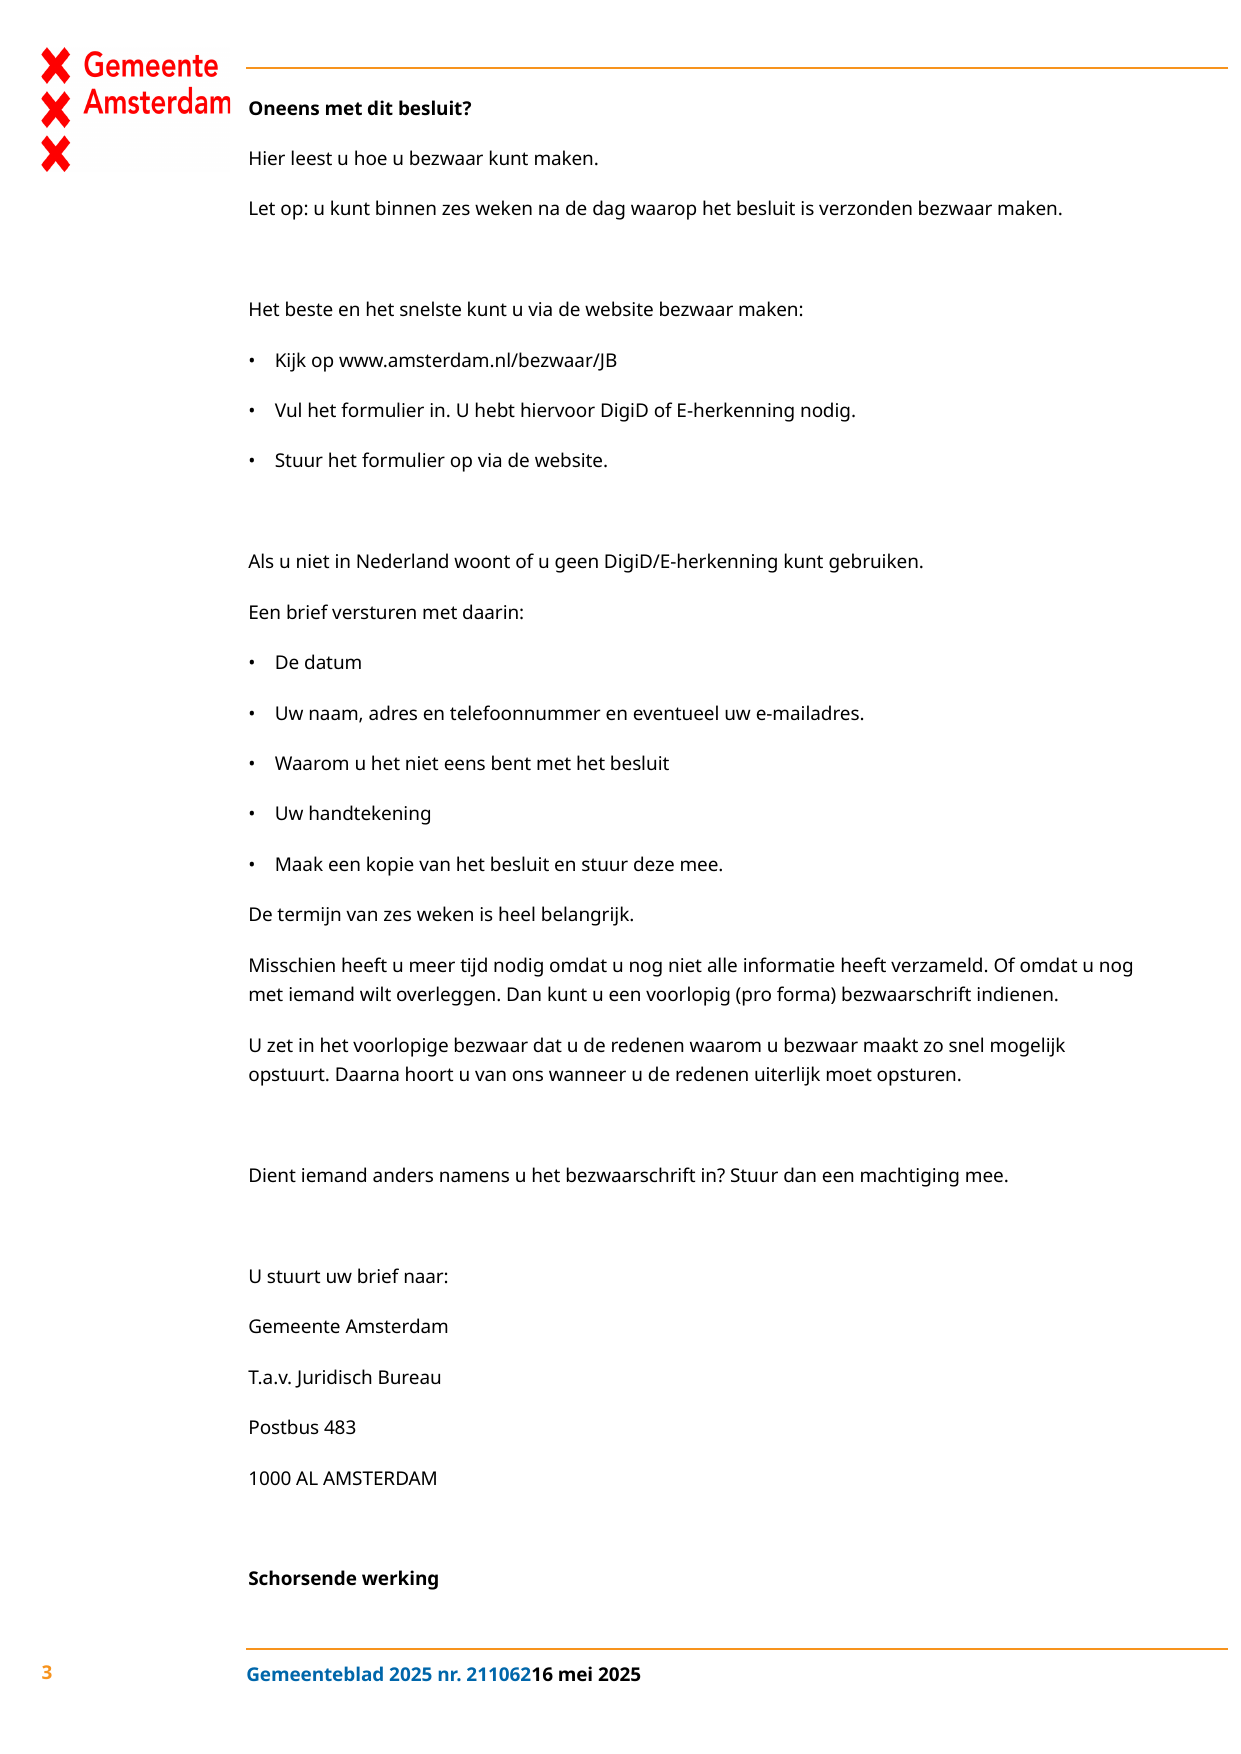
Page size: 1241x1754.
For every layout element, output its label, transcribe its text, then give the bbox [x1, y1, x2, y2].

text Hier leest u hoe u bezwaar kunt maken. [248, 145, 1152, 171]
text • Vul het formulier in. U hebt hiervoor DigiD of E-herkenning nodig. [248, 397, 1152, 423]
text De termijn van zes weken is heel belangrijk. [248, 901, 1152, 927]
text Let op: u kunt binnen zes weken na de dag waarop het besluit is verzonden bezwaar maken. [248, 196, 1152, 221]
text Oneens met dit besluit? [248, 95, 1152, 121]
text Gemeente Amsterdam [248, 1313, 1152, 1339]
text Als u niet in Nederland woont of u geen DigiD/E-herkenning kunt gebruiken. [248, 548, 1152, 574]
text • Uw naam, adres en telefoonnummer en eventueel uw e-mailadres. [248, 700, 1152, 726]
text Misschien heeft u meer tijd nodig omdat u nog niet alle informatie heeft verzameld. Of omdat u nog met iemand wilt overleggen. Dan kunt u een voorlopig (pro forma) bezwaarschrift indienen. [248, 952, 1152, 1007]
text U stuurt uw brief naar: [248, 1263, 1152, 1289]
text Een brief versturen met daarin: [248, 599, 1152, 625]
text • Kijk op www.amsterdam.nl/bezwaar/JB [248, 347, 1152, 373]
text • Uw handtekening [248, 801, 1152, 826]
text • Waarom u het niet eens bent met het besluit [248, 750, 1152, 776]
text Dient iemand anders namens u het bezwaarschrift in? Stuur dan een machtiging mee. [248, 1162, 1152, 1188]
picture [41, 47, 231, 172]
text U zet in het voorlopige bezwaar dat u de redenen waarom u bezwaar maakt zo snel mogelijk opstuurt. Daarna hoort u van ons wanneer u de redenen uiterlijk moet opsturen. [248, 1032, 1152, 1087]
text 1000 AL AMSTERDAM [248, 1465, 1152, 1491]
text Het beste en het snelste kunt u via de website bezwaar maken: [248, 296, 1152, 322]
text • Stuur het formulier op via de website. [248, 448, 1152, 473]
text T.a.v. Juridisch Bureau [248, 1364, 1152, 1390]
text Schorsende werking [248, 1566, 1152, 1591]
text • Maak een kopie van het besluit en stuur deze mee. [248, 851, 1152, 877]
text • De datum [248, 649, 1152, 675]
text Postbus 483 [248, 1414, 1152, 1440]
